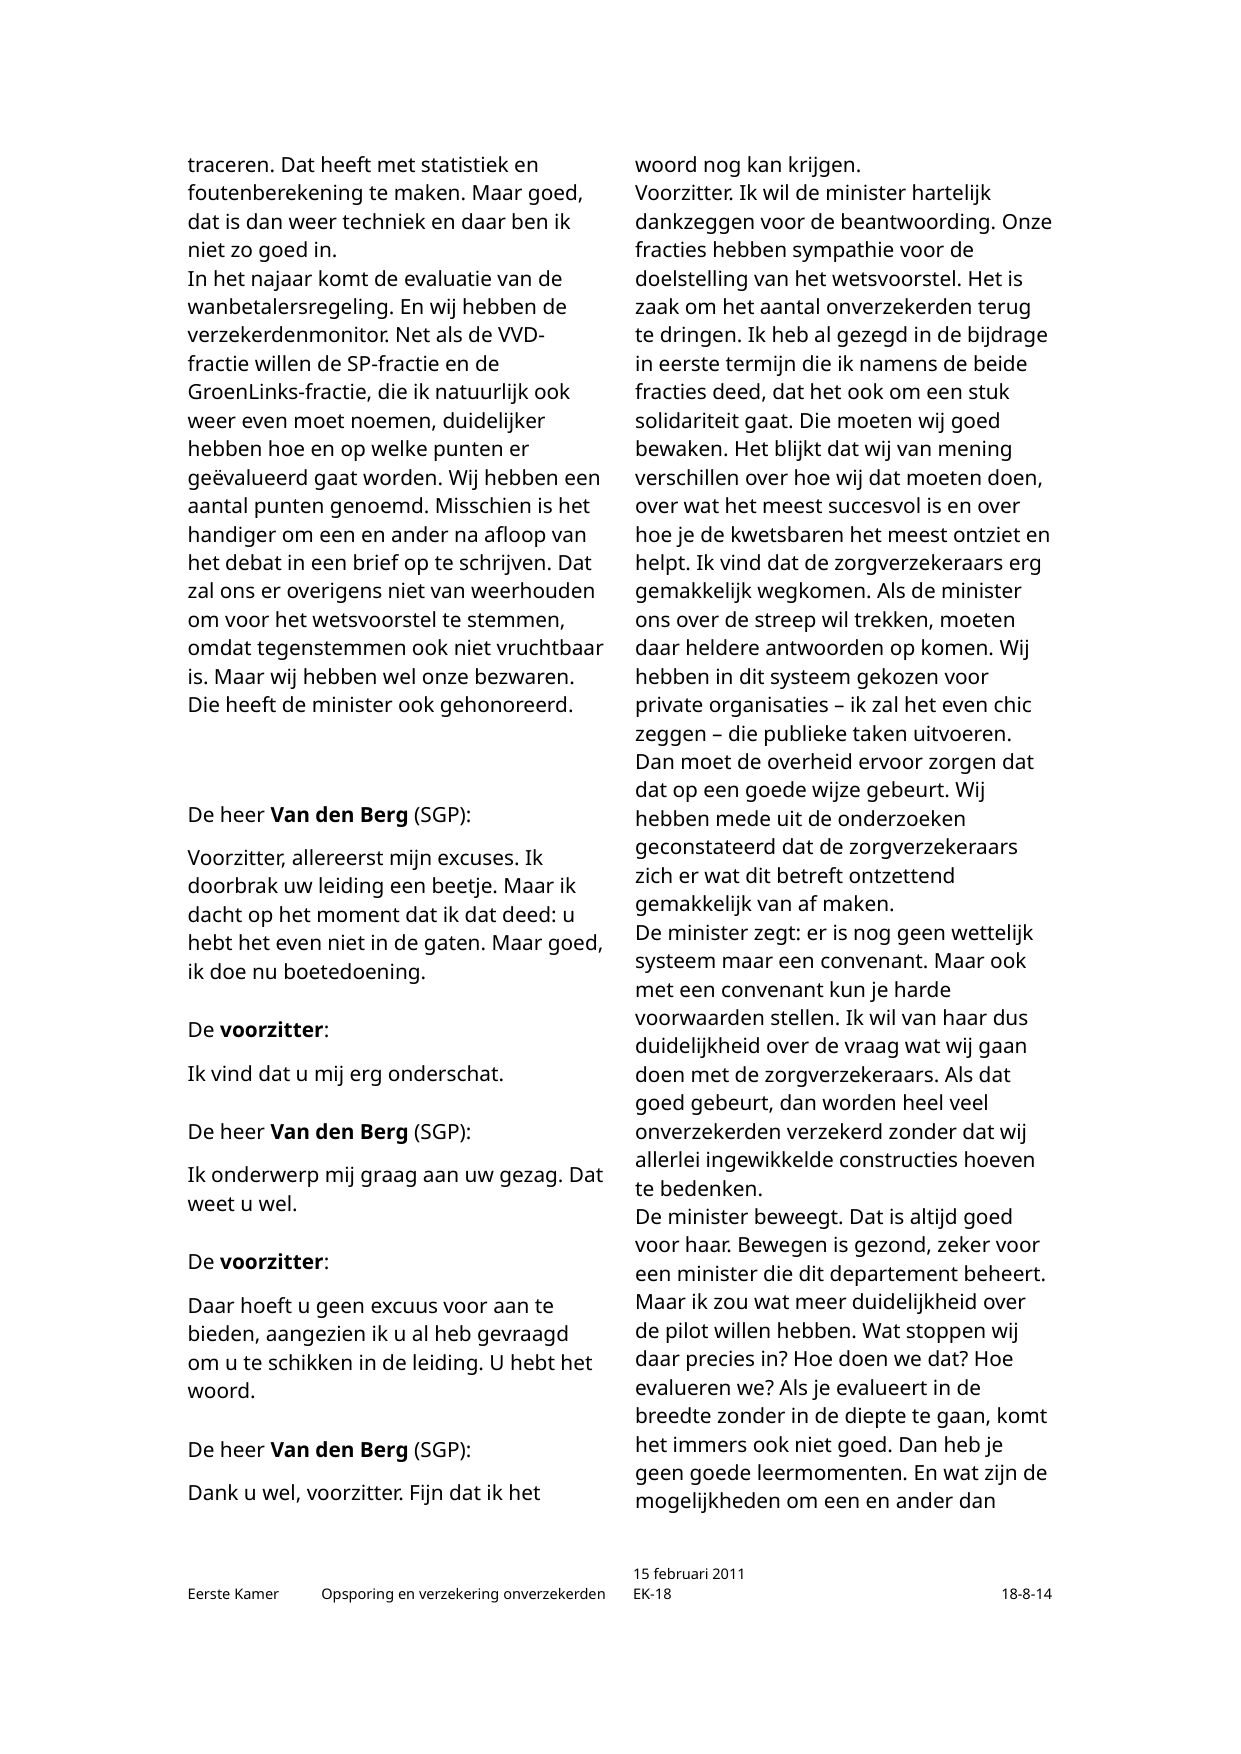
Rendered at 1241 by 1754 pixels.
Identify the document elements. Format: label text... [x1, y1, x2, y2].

text traceren. Dat heeft met statistiek en foutenberekening te maken. Maar goed, dat is dan weer techniek en daar ben ik niet zo goed in. [187, 150, 605, 264]
text Ik onderwerp mij graag aan uw gezag. Dat weet u wel. [187, 1161, 605, 1217]
text De heer Van den Berg (SGP): [187, 1435, 605, 1463]
text De heer Van den Berg (SGP): [187, 800, 605, 828]
text Dank u wel, voorzitter. Fijn dat ik het [187, 1478, 605, 1507]
text Voorzitter. Ik wil de minister hartelijk dankzeggen voor de beantwoording. Onze fracties hebben sympathie voor de doelstelling van het wetsvoorstel. Het is zaak om het aantal onverzekerden terug te dringen. Ik heb al gezegd in de bijdrage in eerste termijn die ik namens de beide fracties deed, dat het ook om een stuk solidariteit gaat. Die moeten wij goed bewaken. Het blijkt dat wij van mening verschillen over hoe wij dat moeten doen, over wat het meest succesvol is en over hoe je de kwetsbaren het meest ontziet en helpt. Ik vind dat de zorgverzekeraars erg gemakkelijk wegkomen. Als de minister ons over de streep wil trekken, moeten daar heldere antwoorden op komen. Wij hebben in dit systeem gekozen voor private organisaties – ik zal het even chic zeggen – die publieke taken uitvoeren. Dan moet de overheid ervoor zorgen dat dat op een goede wijze gebeurt. Wij hebben mede uit de onderzoeken geconstateerd dat de zorgverzekeraars zich er wat dit betreft ontzettend gemakkelijk van af maken. [635, 178, 1053, 918]
text Daar hoeft u geen excuus voor aan te bieden, aangezien ik u al heb gevraagd om u te schikken in de leiding. U hebt het woord. [187, 1291, 605, 1405]
text  [187, 749, 605, 777]
text Ik vind dat u mij erg onderschat. [187, 1059, 605, 1087]
text In het najaar komt de evaluatie van de wanbetalersregeling. En wij hebben de verzekerdenmonitor. Net als de VVD-fractie willen de SP-fractie en de GroenLinks-fractie, die ik natuurlijk ook weer even moet noemen, duidelijker hebben hoe en op welke punten er geëvalueerd gaat worden. Wij hebben een aantal punten genoemd. Misschien is het handiger om een en ander na afloop van het debat in een brief op te schrijven. Dat zal ons er overigens niet van weerhouden om voor het wetsvoorstel te stemmen, omdat tegenstemmen ook niet vruchtbaar is. Maar wij hebben wel onze bezwaren. Die heeft de minister ook gehonoreerd. [187, 264, 605, 719]
text De minister beweegt. Dat is altijd goed voor haar. Bewegen is gezond, zeker voor een minister die dit departement beheert. Maar ik zou wat meer duidelijkheid over de pilot willen hebben. Wat stoppen wij daar precies in? Hoe doen we dat? Hoe evalueren we? Als je evalueert in de breedte zonder in de diepte te gaan, komt het immers ook niet goed. Dan heb je geen goede leermomenten. En wat zijn de mogelijkheden om een en ander dan [635, 1202, 1053, 1515]
text De voorzitter: [187, 1015, 605, 1044]
text Voorzitter, allereerst mijn excuses. Ik doorbrak uw leiding een beetje. Maar ik dacht op het moment dat ik dat deed: u hebt het even niet in de gaten. Maar goed, ik doe nu boetedoening. [187, 843, 605, 985]
text De heer Van den Berg (SGP): [187, 1117, 605, 1146]
text De voorzitter: [187, 1247, 605, 1276]
text De minister zegt: er is nog geen wettelijk systeem maar een convenant. Maar ook met een convenant kun je harde voorwaarden stellen. Ik wil van haar dus duidelijkheid over de vraag wat wij gaan doen met de zorgverzekeraars. Als dat goed gebeurt, dan worden heel veel onverzekerden verzekerd zonder dat wij allerlei ingewikkelde constructies hoeven te bedenken. [635, 918, 1053, 1202]
text woord nog kan krijgen. [635, 150, 1053, 178]
